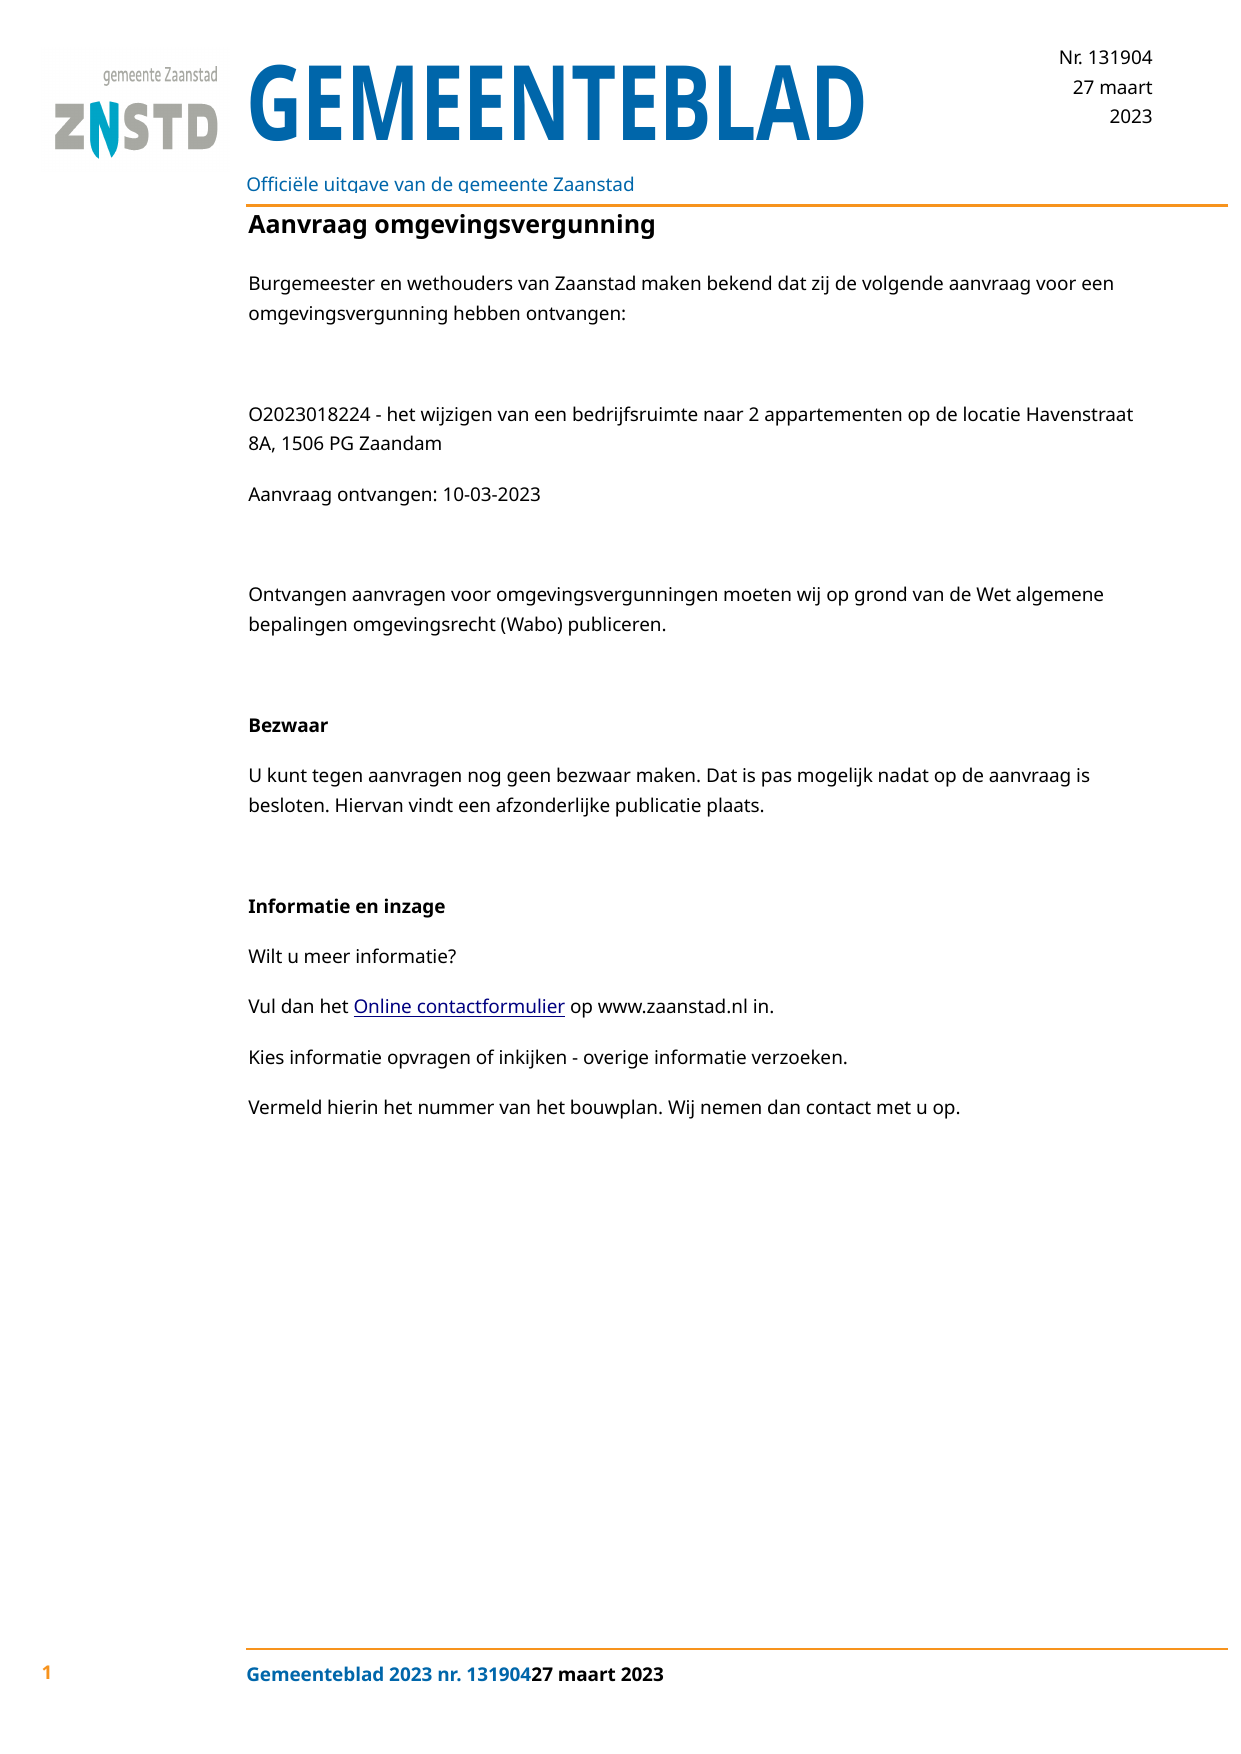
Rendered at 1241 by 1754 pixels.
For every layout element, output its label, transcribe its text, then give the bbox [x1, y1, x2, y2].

picture [41, 47, 231, 172]
text U kunt tegen aanvragen nog geen bezwaar maken. Dat is pas mogelijk nadat op de aanvraag is besloten. Hiervan vindt een afzonderlijke publicatie plaats. [248, 762, 1152, 818]
text Kies informatie opvragen of inkijken - overige informatie verzoeken. [248, 1044, 1152, 1070]
text Aanvraag omgevingsvergunning [248, 207, 1152, 241]
text Aanvraag ontvangen: 10-03-2023 [248, 481, 1152, 506]
text Bezwaar [248, 712, 1152, 738]
text Vermeld hierin het nummer van het bouwplan. Wij nemen dan contact met u op. [248, 1094, 1152, 1120]
text Informatie en inzage [248, 893, 1152, 918]
text Burgemeester en wethouders van Zaanstad maken bekend dat zij de volgende aanvraag voor een omgevingsvergunning hebben ontvangen: [248, 270, 1152, 326]
text Wilt u meer informatie? [248, 943, 1152, 969]
text O2023018224 - het wijzigen van een bedrijfsruimte naar 2 appartementen op de locatie Havenstraat 8A, 1506 PG Zaandam [248, 401, 1152, 456]
text Ontvangen aanvragen voor omgevingsvergunningen moeten wij op grond van de Wet algemene bepalingen omgevingsrecht (Wabo) publiceren. [248, 582, 1152, 637]
text Vul dan het Online contactformulier op www.zaanstad.nl in. [248, 994, 1152, 1019]
